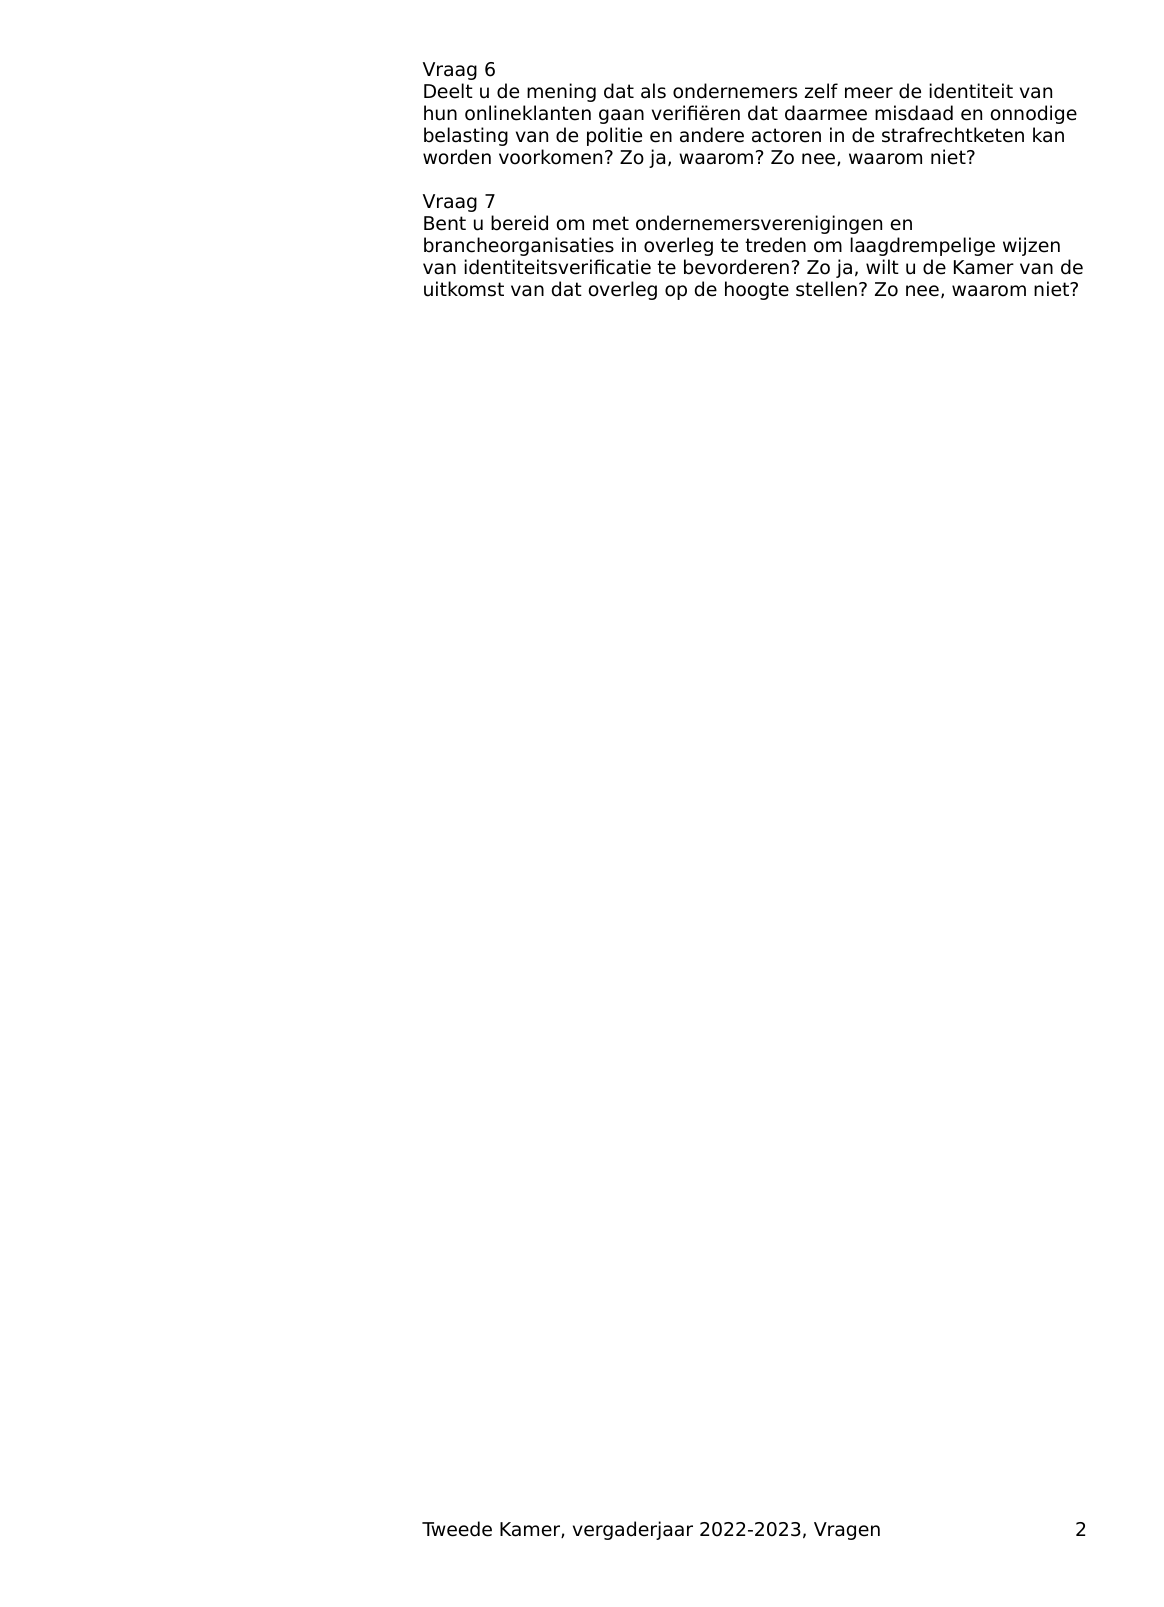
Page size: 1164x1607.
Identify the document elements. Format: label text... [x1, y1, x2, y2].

text Deelt u de mening dat als ondernemers zelf meer de identiteit van hun onlineklanten gaan verifiëren dat daarmee misdaad en onnodige belasting van de politie en andere actoren in de strafrechtketen kan worden voorkomen? Zo ja, waarom? Zo nee, waarom niet? [422, 81, 1087, 169]
text Vraag 7 [422, 191, 1087, 213]
text Bent u bereid om met ondernemersverenigingen en brancheorganisaties in overleg te treden om laagdrempelige wijzen van identiteitsverificatie te bevorderen? Zo ja, wilt u de Kamer van de uitkomst van dat overleg op de hoogte stellen? Zo nee, waarom niet? [422, 213, 1087, 301]
text Vraag 6 [422, 59, 1087, 81]
